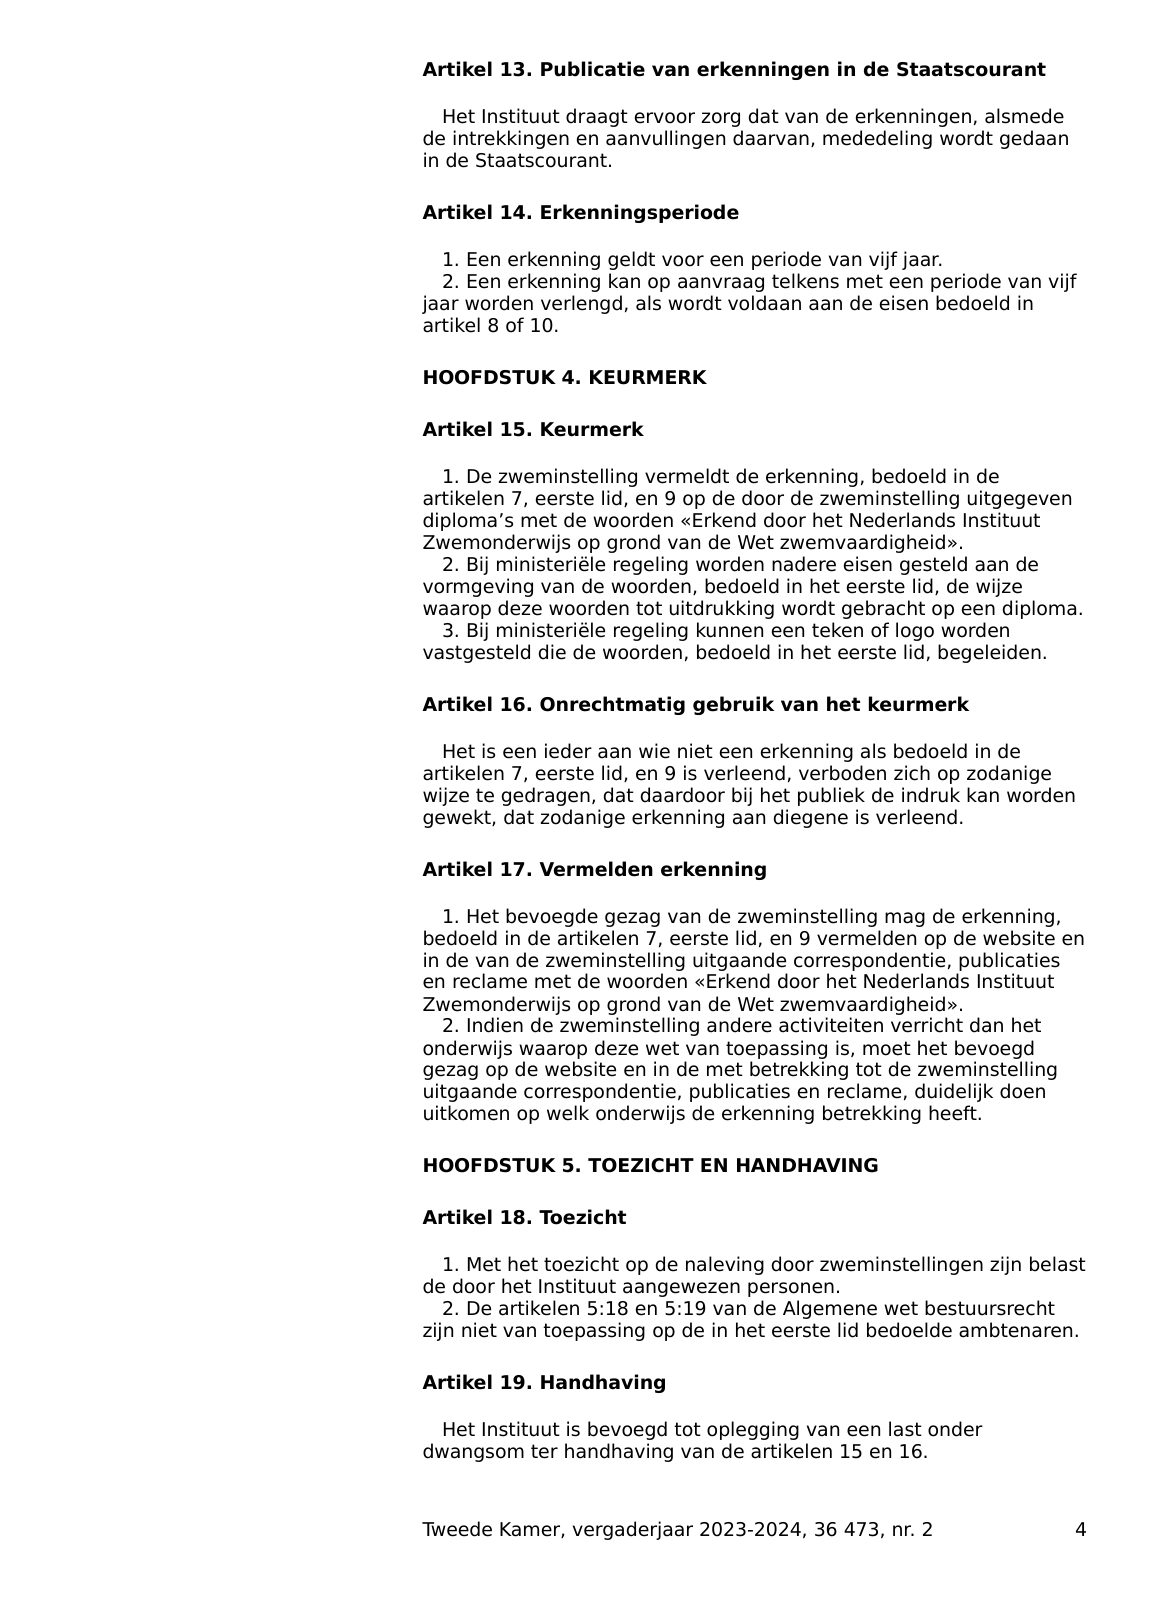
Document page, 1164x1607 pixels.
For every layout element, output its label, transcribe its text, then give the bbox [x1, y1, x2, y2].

text 3. Bij ministeriële regeling kunnen een teken of logo worden vastgesteld die de woorden, bedoeld in het eerste lid, begeleiden. [422, 620, 1087, 664]
text 2. Indien de zweminstelling andere activiteiten verricht dan het onderwijs waarop deze wet van toepassing is, moet het bevoegd gezag op de website en in de met betrekking tot de zweminstelling uitgaande correspondentie, publicaties en reclame, duidelijk doen uitkomen op welk onderwijs de erkenning betrekking heeft. [422, 1015, 1087, 1125]
text 2. De artikelen 5:18 en 5:19 van de Algemene wet bestuursrecht zijn niet van toepassing op de in het eerste lid bedoelde ambtenaren. [422, 1298, 1087, 1342]
text 1. Met het toezicht op de naleving door zweminstellingen zijn belast de door het Instituut aangewezen personen. [422, 1254, 1087, 1298]
subtitle HOOFDSTUK 4. KEURMERK [422, 367, 1087, 389]
subtitle Artikel 14. Erkenningsperiode [422, 202, 1087, 224]
text 2. Bij ministeriële regeling worden nadere eisen gesteld aan de vormgeving van de woorden, bedoeld in het eerste lid, de wijze waarop deze woorden tot uitdrukking wordt gebracht op een diploma. [422, 554, 1087, 620]
text 2. Een erkenning kan op aanvraag telkens met een periode van vijf jaar worden verlengd, als wordt voldaan aan de eisen bedoeld in artikel 8 of 10. [422, 271, 1087, 337]
subtitle HOOFDSTUK 5. TOEZICHT EN HANDHAVING [422, 1155, 1087, 1177]
subtitle Artikel 16. Onrechtmatig gebruik van het keurmerk [422, 694, 1087, 716]
text Het Instituut draagt ervoor zorg dat van de erkenningen, alsmede de intrekkingen en aanvullingen daarvan, mededeling wordt gedaan in de Staatscourant. [422, 106, 1087, 172]
subtitle Artikel 19. Handhaving [422, 1372, 1087, 1394]
text 1. Het bevoegde gezag van de zweminstelling mag de erkenning, bedoeld in de artikelen 7, eerste lid, en 9 vermelden op de website en in de van de zweminstelling uitgaande correspondentie, publicaties en reclame met de woorden «Erkend door het Nederlands Instituut Zwemonderwijs op grond van de Wet zwemvaardigheid». [422, 906, 1087, 1015]
subtitle Artikel 15. Keurmerk [422, 419, 1087, 441]
text 1. De zweminstelling vermeldt de erkenning, bedoeld in de artikelen 7, eerste lid, en 9 op de door de zweminstelling uitgegeven diploma’s met de woorden «Erkend door het Nederlands Instituut Zwemonderwijs op grond van de Wet zwemvaardigheid». [422, 466, 1087, 554]
text Het Instituut is bevoegd tot oplegging van een last onder dwangsom ter handhaving van de artikelen 15 en 16. [422, 1419, 1087, 1463]
subtitle Artikel 17. Vermelden erkenning [422, 858, 1087, 881]
text 1. Een erkenning geldt voor een periode van vijf jaar. [422, 249, 1087, 271]
subtitle Artikel 13. Publicatie van erkenningen in de Staatscourant [422, 59, 1087, 81]
subtitle Artikel 18. Toezicht [422, 1207, 1087, 1229]
text Het is een ieder aan wie niet een erkenning als bedoeld in de artikelen 7, eerste lid, en 9 is verleend, verboden zich op zodanige wijze te gedragen, dat daardoor bij het publiek de indruk kan worden gewekt, dat zodanige erkenning aan diegene is verleend. [422, 741, 1087, 828]
